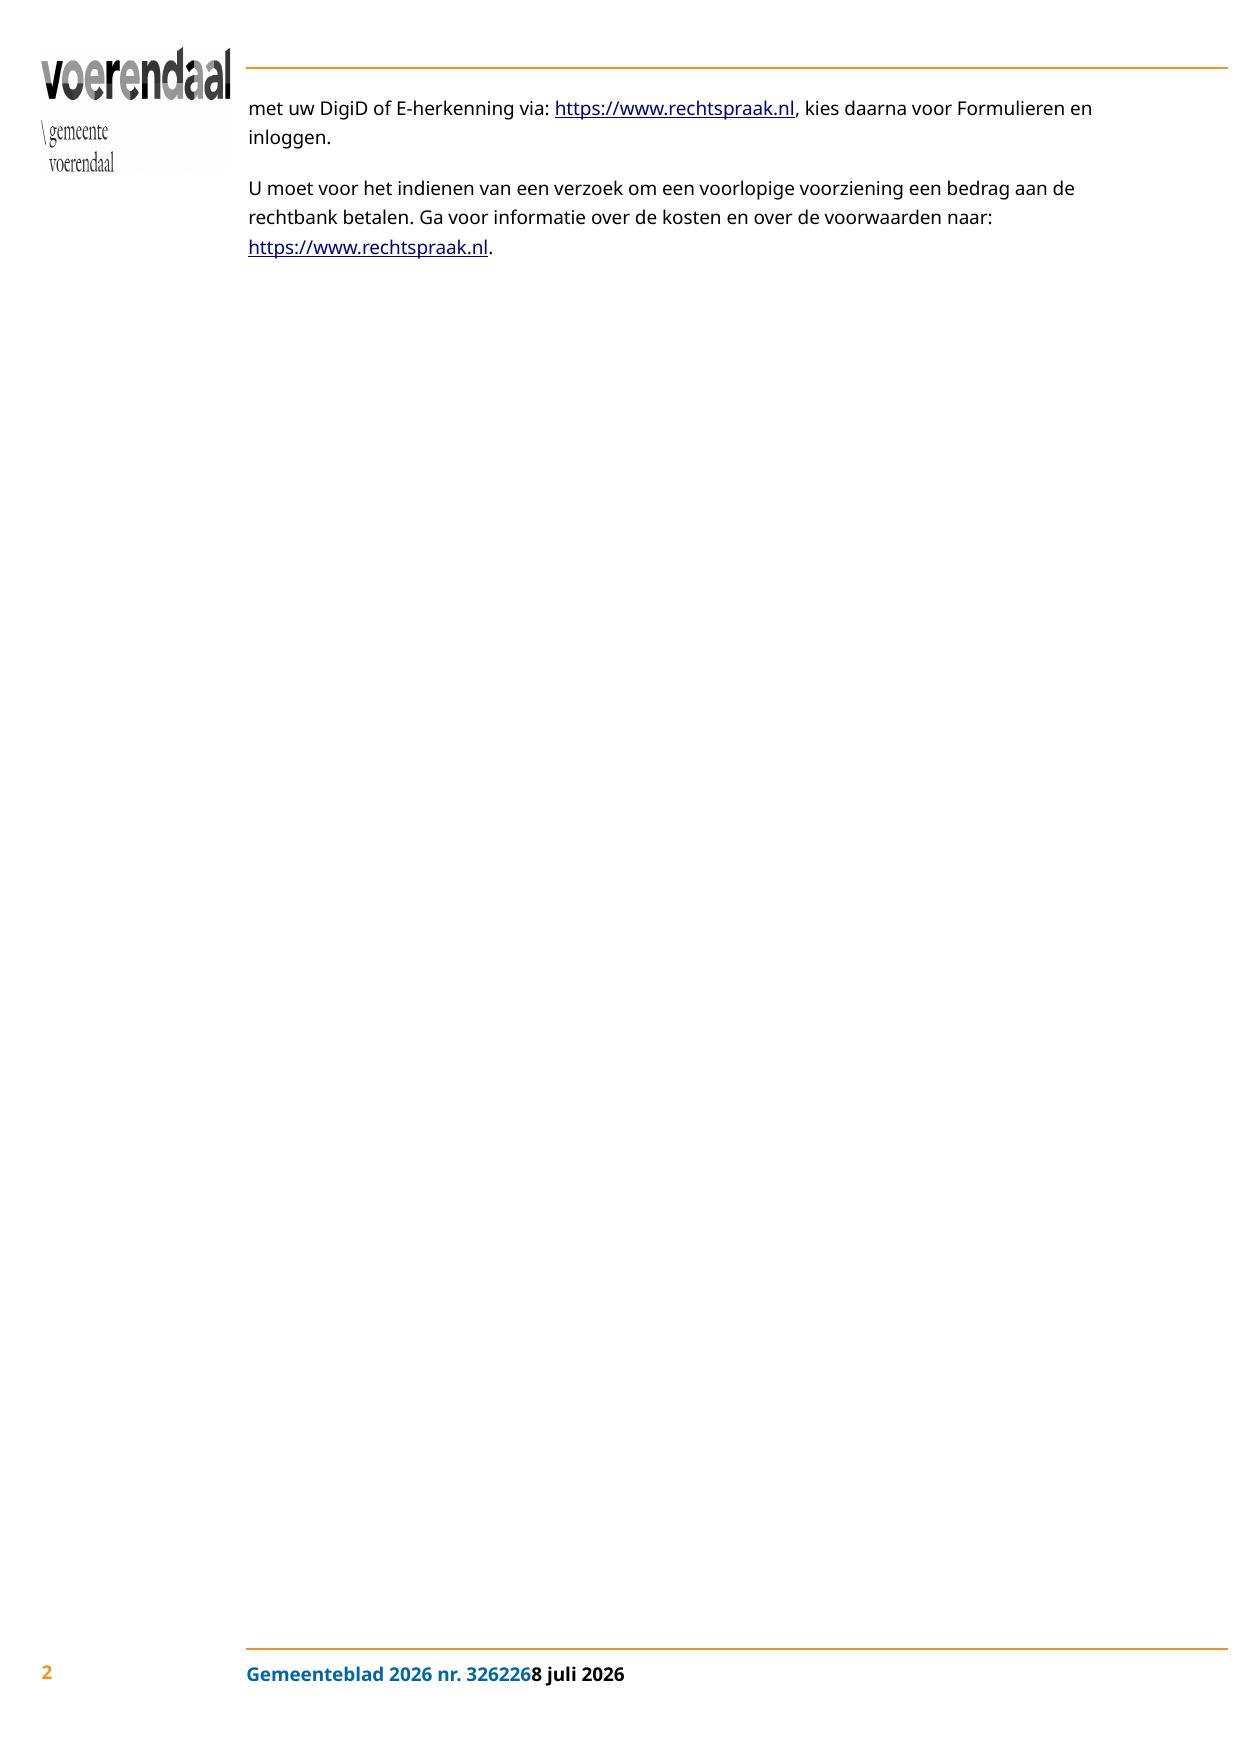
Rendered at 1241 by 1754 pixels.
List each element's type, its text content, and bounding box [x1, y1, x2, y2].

text met uw DigiD of E-herkenning via: https://www.rechtspraak.nl, kies daarna voor Formulieren en inloggen. [248, 95, 1152, 150]
picture [41, 47, 231, 172]
text U moet voor het indienen van een verzoek om een voorlopige voorziening een bedrag aan de rechtbank betalen. Ga voor informatie over de kosten en over de voorwaarden naar: https://www.rechtspraak.nl. [248, 175, 1152, 260]
